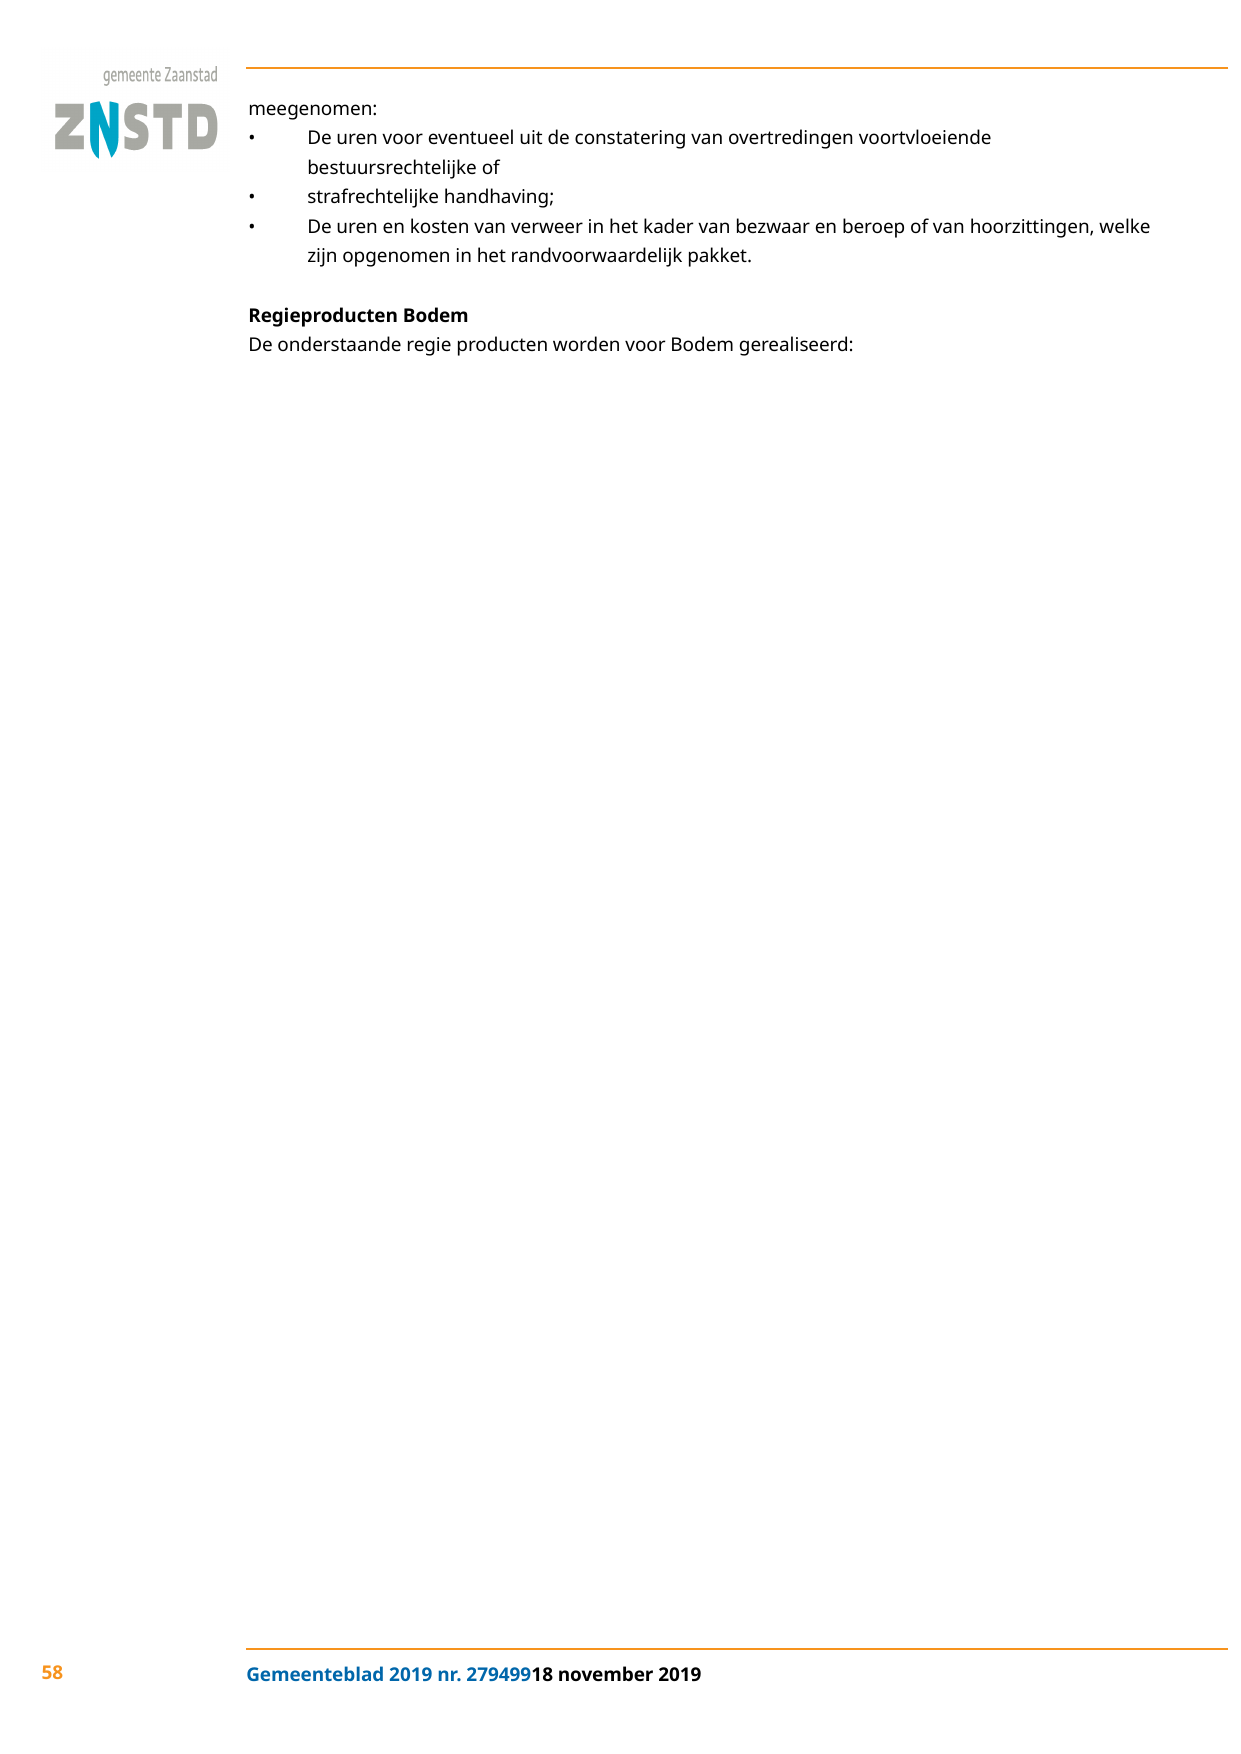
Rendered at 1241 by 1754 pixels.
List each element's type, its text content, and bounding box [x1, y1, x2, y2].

picture [41, 47, 231, 172]
text meegenomen: [248, 95, 1152, 121]
list De uren en kosten van verweer in het kader van bezwaar en beroep of van hoorzittingen, welke zijn opgenomen in het randvoorwaardelijk pakket. [248, 213, 1152, 268]
list strafrechtelijke handhaving; [248, 183, 1152, 209]
text De onderstaande regie producten worden voor Bodem gerealiseerd: [248, 331, 1152, 357]
list De uren voor eventueel uit de constatering van overtredingen voortvloeiende bestuursrechtelijke of [248, 124, 1152, 180]
text Regieproducten Bodem [248, 302, 1152, 328]
